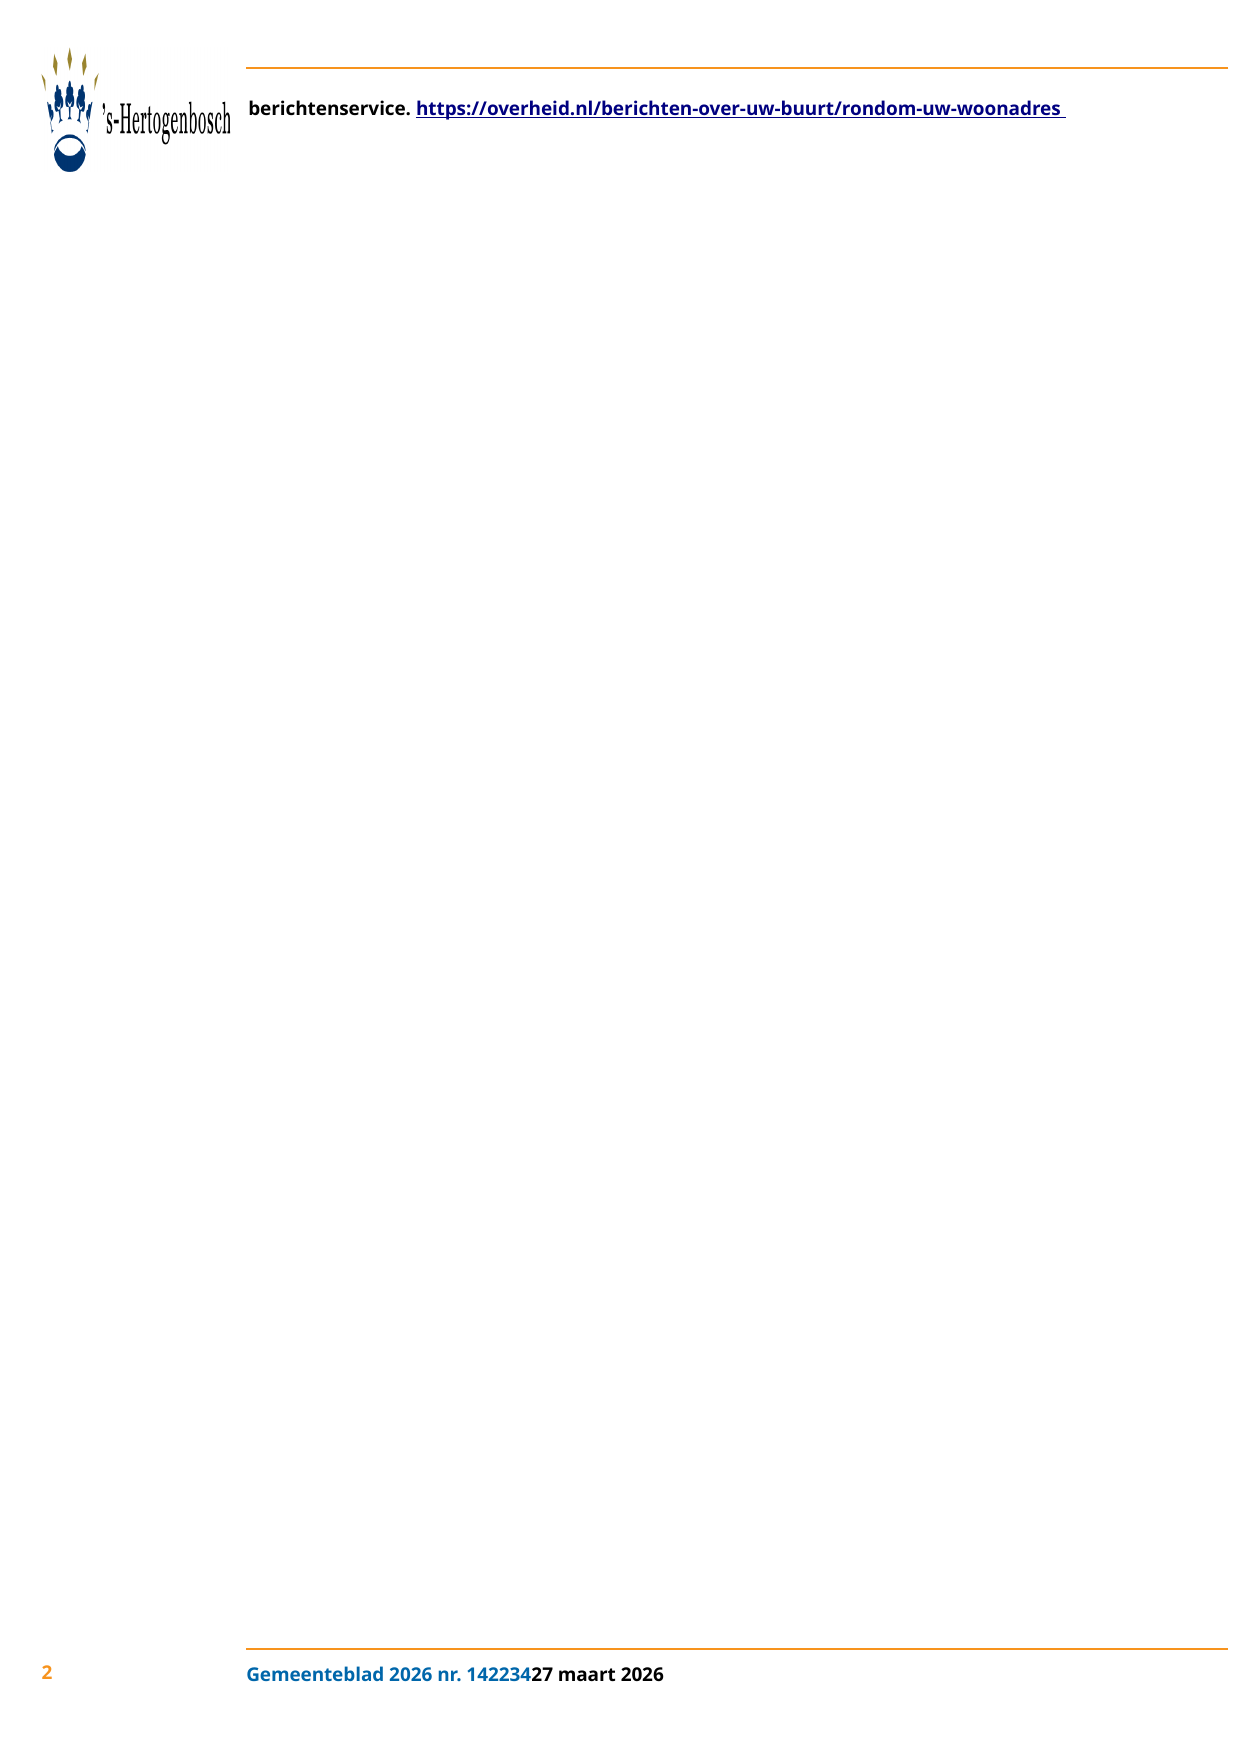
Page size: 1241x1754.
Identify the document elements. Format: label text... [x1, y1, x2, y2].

picture [41, 47, 231, 172]
text berichtenservice. https://overheid.nl/berichten-over-uw-buurt/rondom-uw-woonadres [248, 95, 1152, 121]
